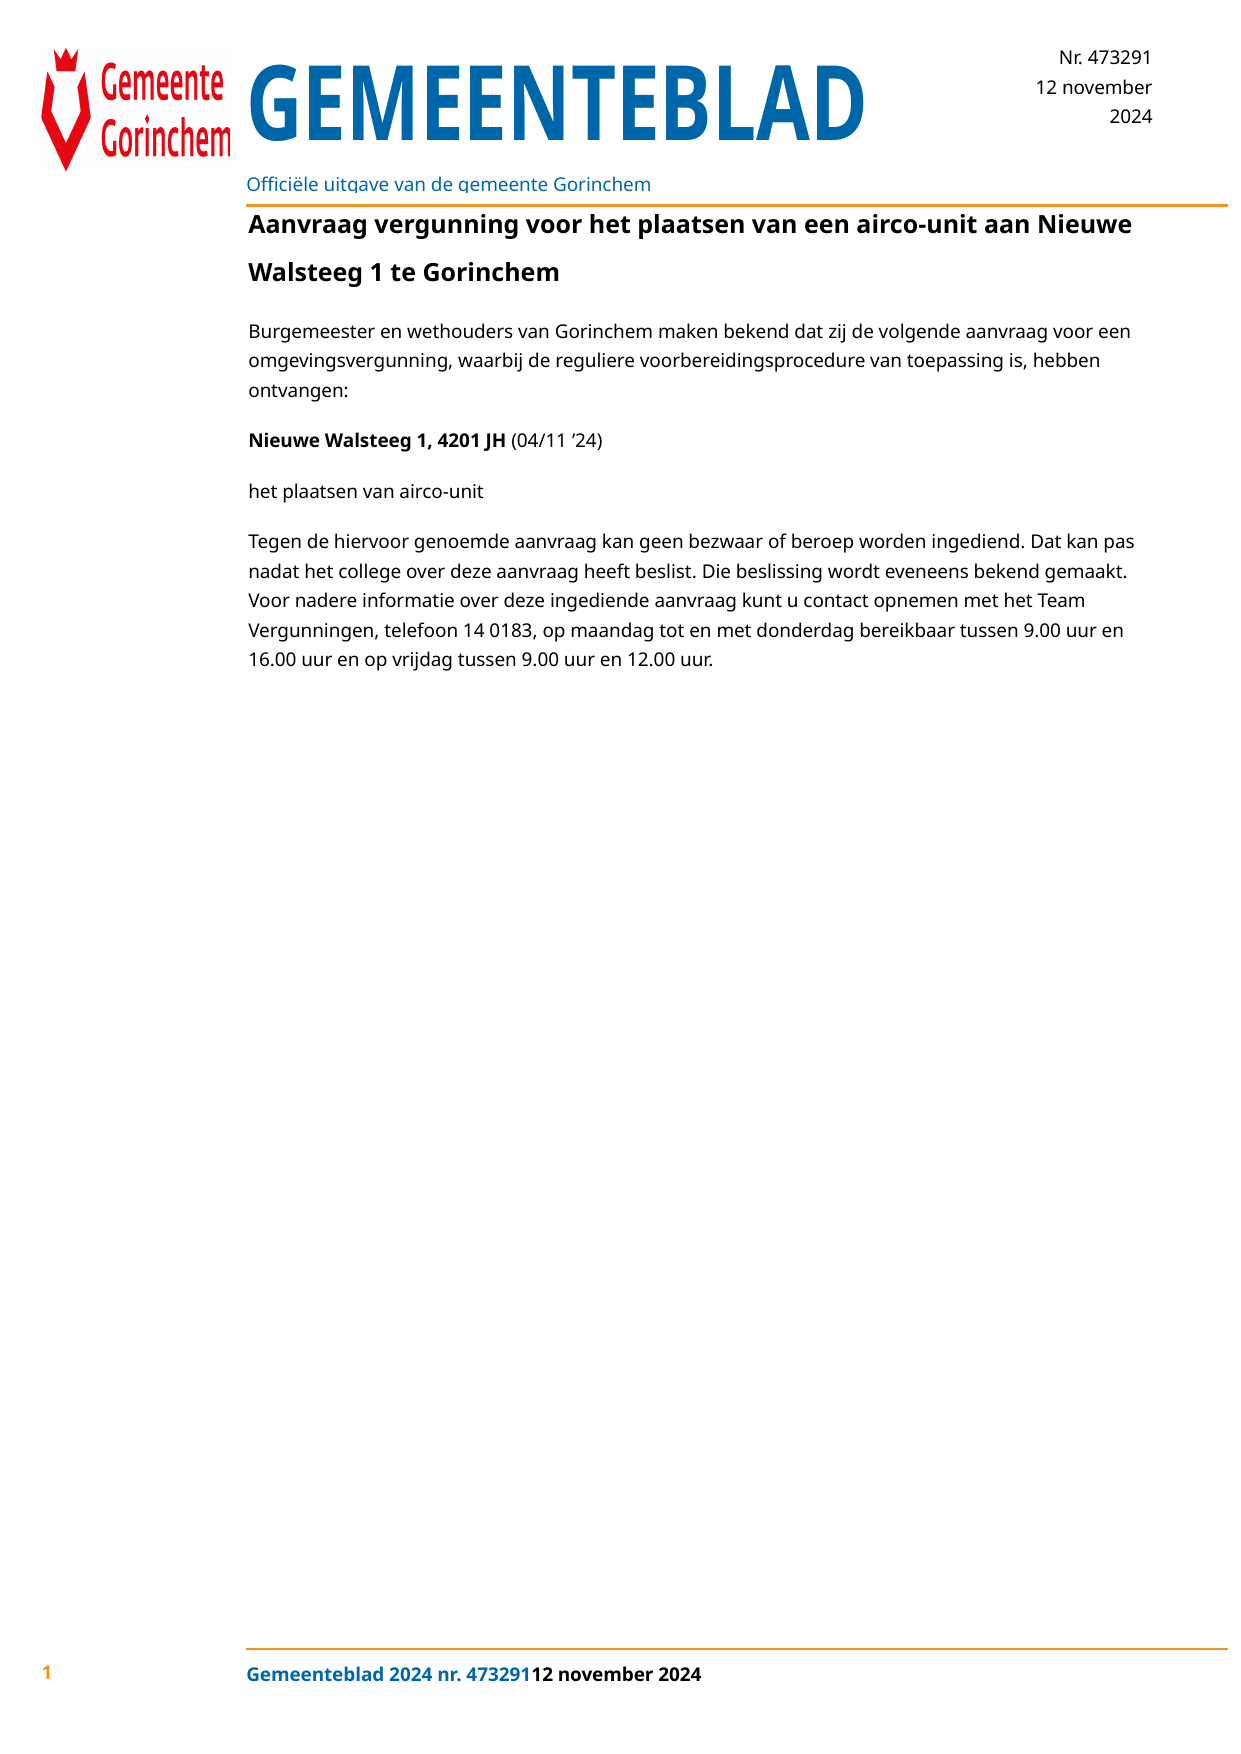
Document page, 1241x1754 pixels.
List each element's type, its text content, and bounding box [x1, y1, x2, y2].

text Nieuwe Walsteeg 1, 4201 JH (04/11 ’24) [248, 427, 1152, 453]
text Burgemeester en wethouders van Gorinchem maken bekend dat zij de volgende aanvraag voor een omgevingsvergunning, waarbij de reguliere voorbereidingsprocedure van toepassing is, hebben ontvangen: [248, 318, 1152, 403]
text het plaatsen van airco-unit [248, 478, 1152, 504]
text Tegen de hiervoor genoemde aanvraag kan geen bezwaar of beroep worden ingediend. Dat kan pas nadat het college over deze aanvraag heeft beslist. Die beslissing wordt eveneens bekend gemaakt. Voor nadere informatie over deze ingediende aanvraag kunt u contact opnemen met het Team Vergunningen, telefoon 14 0183, op maandag tot en met donderdag bereikbaar tussen 9.00 uur en 16.00 uur en op vrijdag tussen 9.00 uur en 12.00 uur. [248, 528, 1152, 672]
text Aanvraag vergunning voor het plaatsen van een airco-unit aan Nieuwe Walsteeg 1 te Gorinchem [248, 207, 1152, 288]
picture [41, 47, 231, 172]
